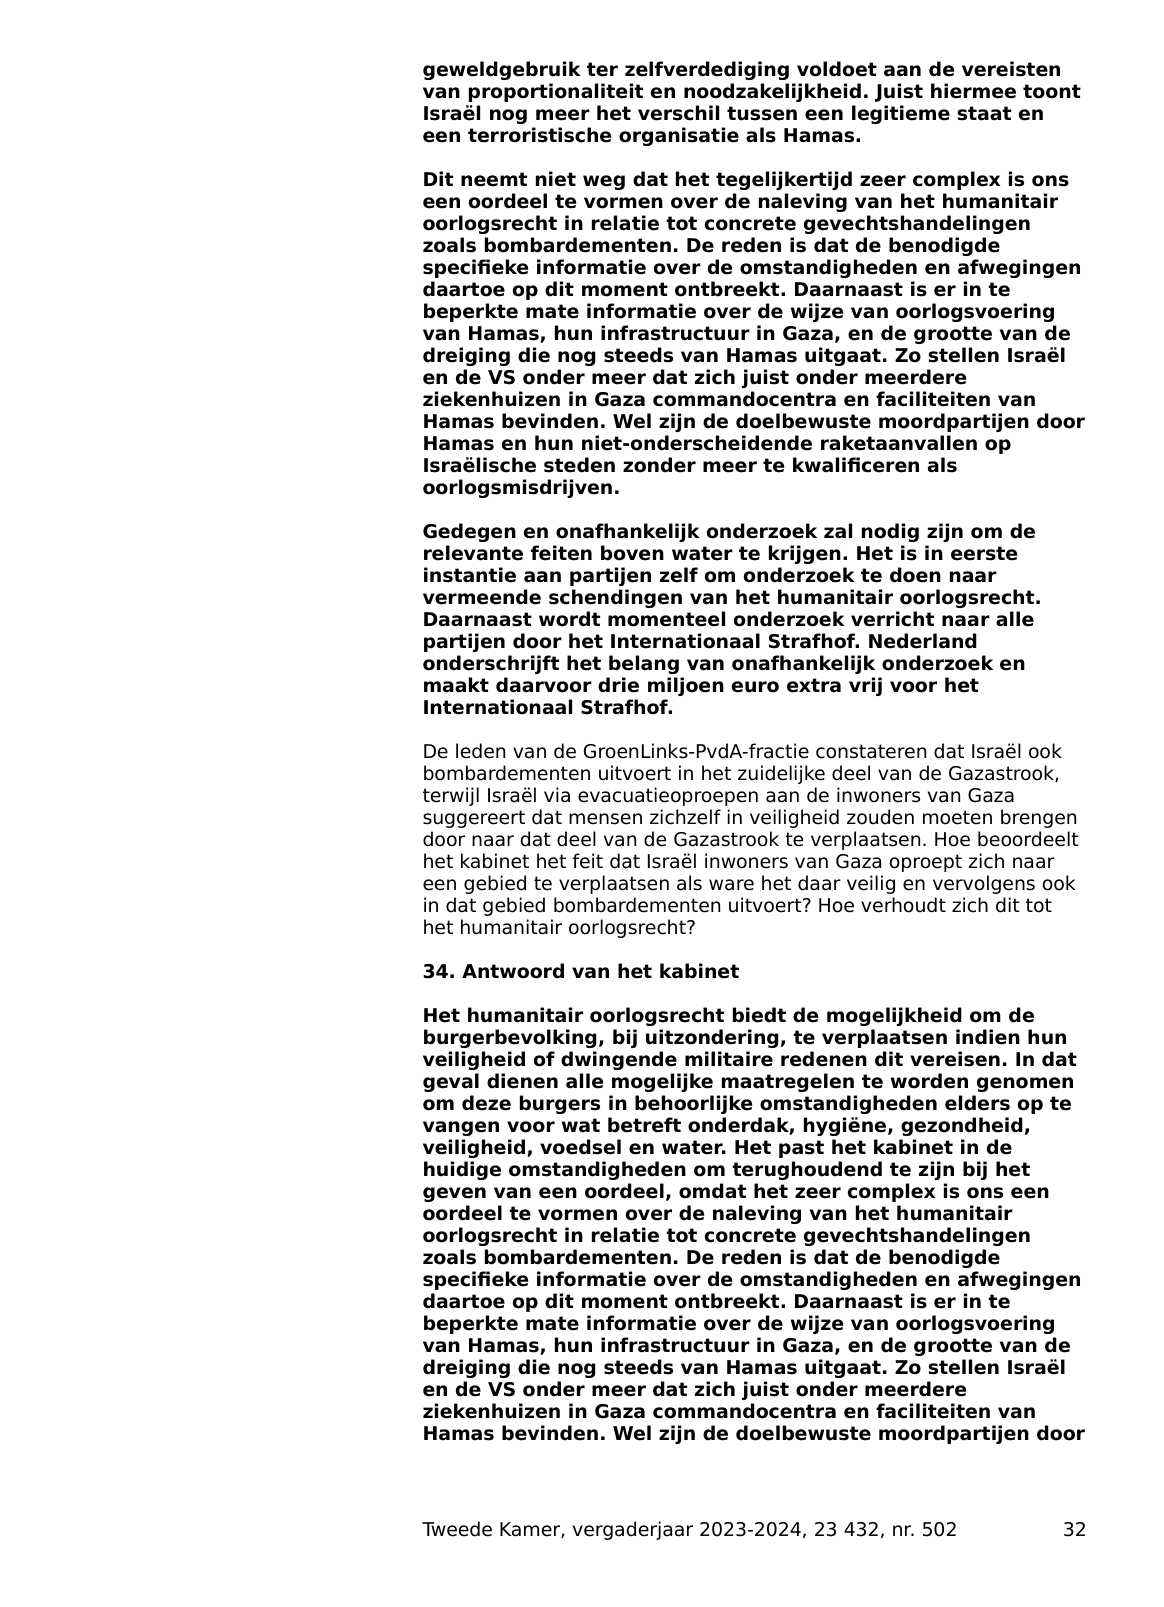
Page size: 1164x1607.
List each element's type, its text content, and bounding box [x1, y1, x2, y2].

text Dit neemt niet weg dat het tegelijkertijd zeer complex is ons een oordeel te vormen over de naleving van het humanitair oorlogsrecht in relatie tot concrete gevechtshandelingen zoals bombardementen. De reden is dat de benodigde specifieke informatie over de omstandigheden en afwegingen daartoe op dit moment ontbreekt. Daarnaast is er in te beperkte mate informatie over de wijze van oorlogsvoering van Hamas, hun infrastructuur in Gaza, en de grootte van de dreiging die nog steeds van Hamas uitgaat. Zo stellen Israël en de VS onder meer dat zich juist onder meerdere ziekenhuizen in Gaza commandocentra en faciliteiten van Hamas bevinden. Wel zijn de doelbewuste moordpartijen door Hamas en hun niet-onderscheidende raketaanvallen op Israëlische steden zonder meer te kwalificeren als oorlogsmisdrijven. [422, 169, 1087, 499]
text Het humanitair oorlogsrecht biedt de mogelijkheid om de burgerbevolking, bij uitzondering, te verplaatsen indien hun veiligheid of dwingende militaire redenen dit vereisen. In dat geval dienen alle mogelijke maatregelen te worden genomen om deze burgers in behoorlijke omstandigheden elders op te vangen voor wat betreft onderdak, hygiëne, gezondheid, veiligheid, voedsel en water. Het past het kabinet in de huidige omstandigheden om terughoudend te zijn bij het geven van een oordeel, omdat het zeer complex is ons een oordeel te vormen over de naleving van het humanitair oorlogsrecht in relatie tot concrete gevechtshandelingen zoals bombardementen. De reden is dat de benodigde specifieke informatie over de omstandigheden en afwegingen daartoe op dit moment ontbreekt. Daarnaast is er in te beperkte mate informatie over de wijze van oorlogsvoering van Hamas, hun infrastructuur in Gaza, en de grootte van de dreiging die nog steeds van Hamas uitgaat. Zo stellen Israël en de VS onder meer dat zich juist onder meerdere ziekenhuizen in Gaza commandocentra en faciliteiten van Hamas bevinden. Wel zijn de doelbewuste moordpartijen door [422, 1005, 1087, 1445]
subtitle 34. Antwoord van het kabinet [422, 961, 1087, 983]
text geweldgebruik ter zelfverdediging voldoet aan de vereisten van proportionaliteit en noodzakelijkheid. Juist hiermee toont Israël nog meer het verschil tussen een legitieme staat en een terroristische organisatie als Hamas. [422, 59, 1087, 147]
text Gedegen en onafhankelijk onderzoek zal nodig zijn om de relevante feiten boven water te krijgen. Het is in eerste instantie aan partijen zelf om onderzoek te doen naar vermeende schendingen van het humanitair oorlogsrecht. Daarnaast wordt momenteel onderzoek verricht naar alle partijen door het Internationaal Strafhof. Nederland onderschrijft het belang van onafhankelijk onderzoek en maakt daarvoor drie miljoen euro extra vrij voor het Internationaal Strafhof. [422, 521, 1087, 719]
text De leden van de GroenLinks-PvdA-fractie constateren dat Israël ook bombardementen uitvoert in het zuidelijke deel van de Gazastrook, terwijl Israël via evacuatieoproepen aan de inwoners van Gaza suggereert dat mensen zichzelf in veiligheid zouden moeten brengen door naar dat deel van de Gazastrook te verplaatsen. Hoe beoordeelt het kabinet het feit dat Israël inwoners van Gaza oproept zich naar een gebied te verplaatsen als ware het daar veilig en vervolgens ook in dat gebied bombardementen uitvoert? Hoe verhoudt zich dit tot het humanitair oorlogsrecht? [422, 741, 1087, 939]
